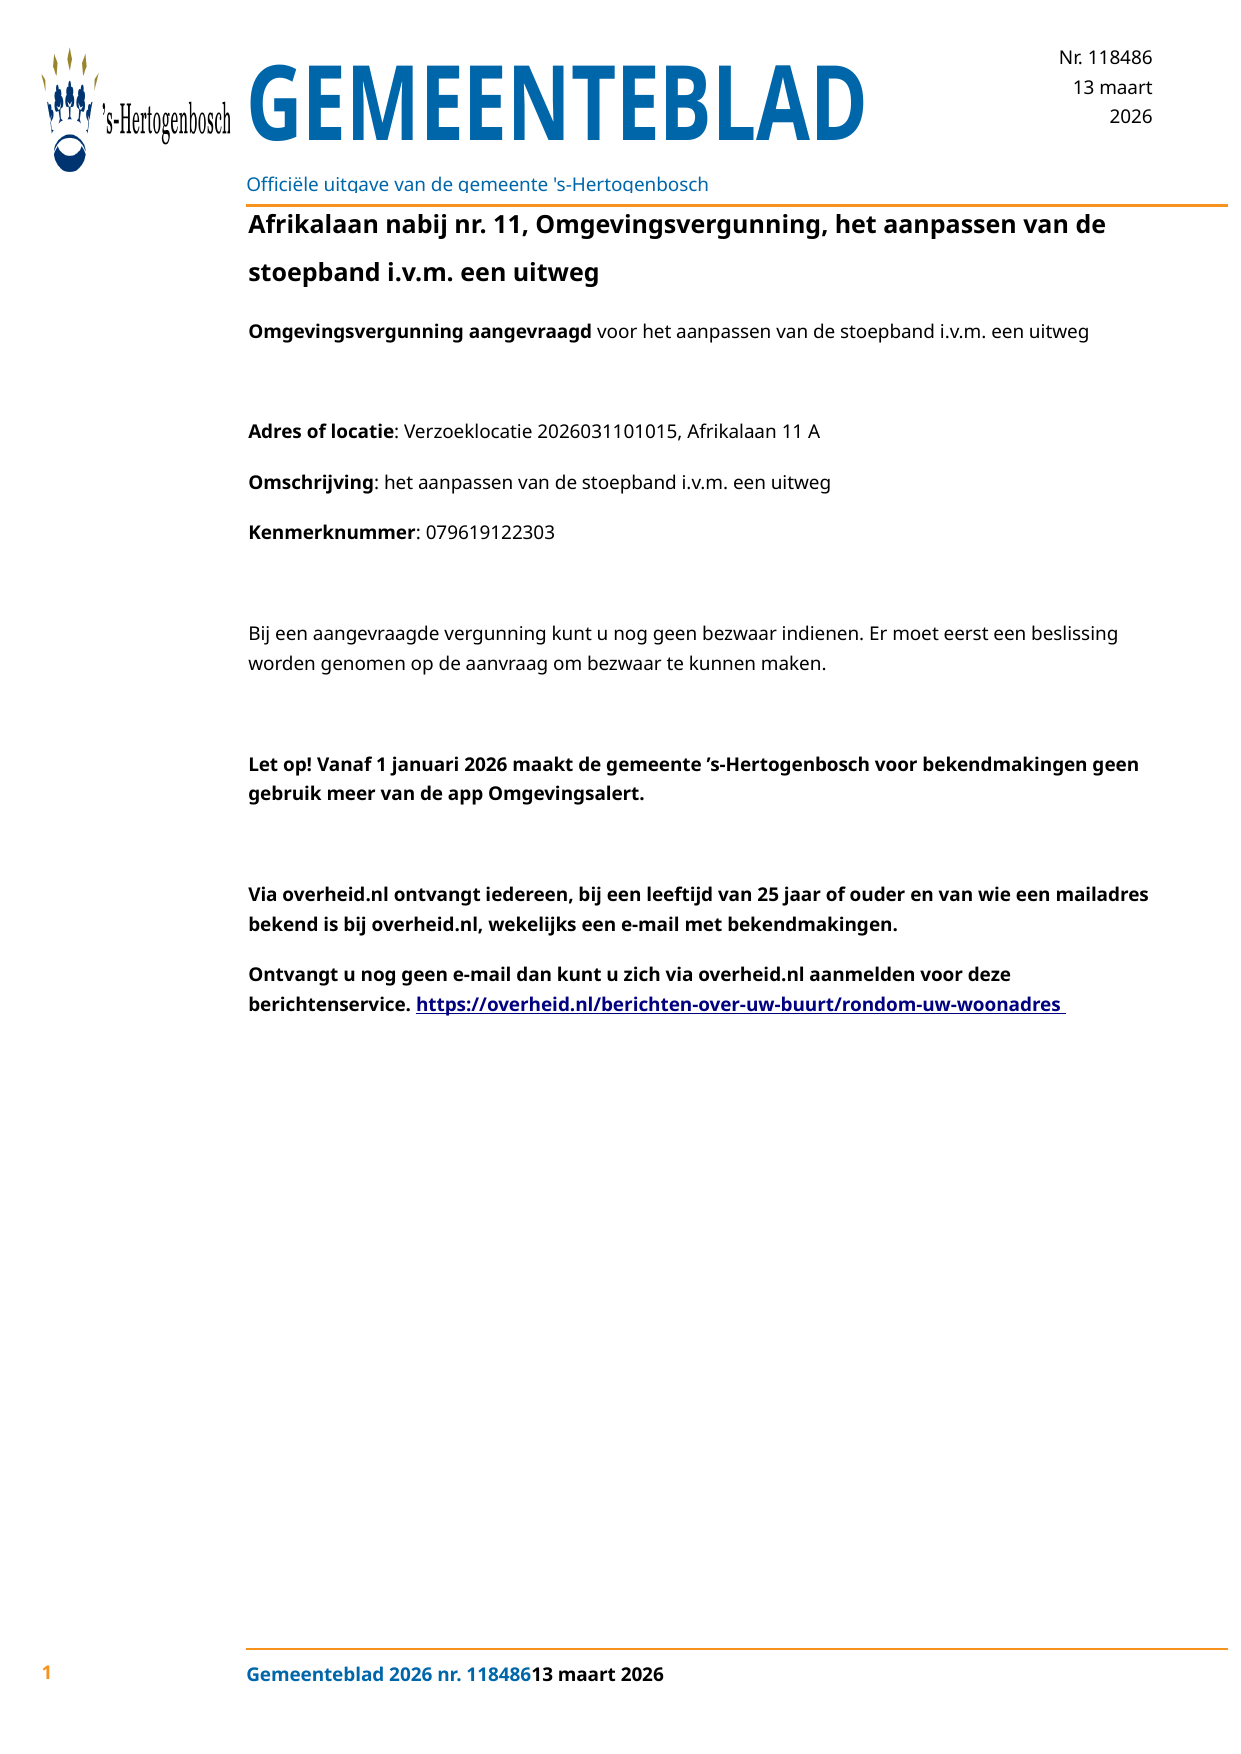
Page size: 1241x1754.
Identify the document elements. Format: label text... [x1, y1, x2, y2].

picture [41, 47, 231, 172]
text Afrikalaan nabij nr. 11, Omgevingsvergunning, het aanpassen van de stoepband i.v.m. een uitweg [248, 207, 1152, 288]
text Omschrijving: het aanpassen van de stoepband i.v.m. een uitweg [248, 469, 1152, 495]
text Via overheid.nl ontvangt iedereen, bij een leeftijd van 25 jaar of ouder en van wie een mailadres bekend is bij overheid.nl, wekelijks een e-mail met bekendmakingen. [248, 881, 1152, 937]
text Bij een aangevraagde vergunning kunt u nog geen bezwaar indienen. Er moet eerst een beslissing worden genomen op de aanvraag om bezwaar te kunnen maken. [248, 620, 1152, 676]
text Kenmerknummer: 079619122303 [248, 519, 1152, 545]
text Ontvangt u nog geen e-mail dan kunt u zich via overheid.nl aanmelden voor deze berichtenservice. https://overheid.nl/berichten-over-uw-buurt/rondom-uw-woonadres [248, 961, 1152, 1017]
text Omgevingsvergunning aangevraagd voor het aanpassen van de stoepband i.v.m. een uitweg [248, 318, 1152, 344]
text Let op! Vanaf 1 januari 2026 maakt de gemeente ’s-Hertogenbosch voor bekendmakingen geen gebruik meer van de app Omgevingsalert. [248, 751, 1152, 806]
text Adres of locatie: Verzoeklocatie 2026031101015, Afrikalaan 11 A [248, 419, 1152, 444]
